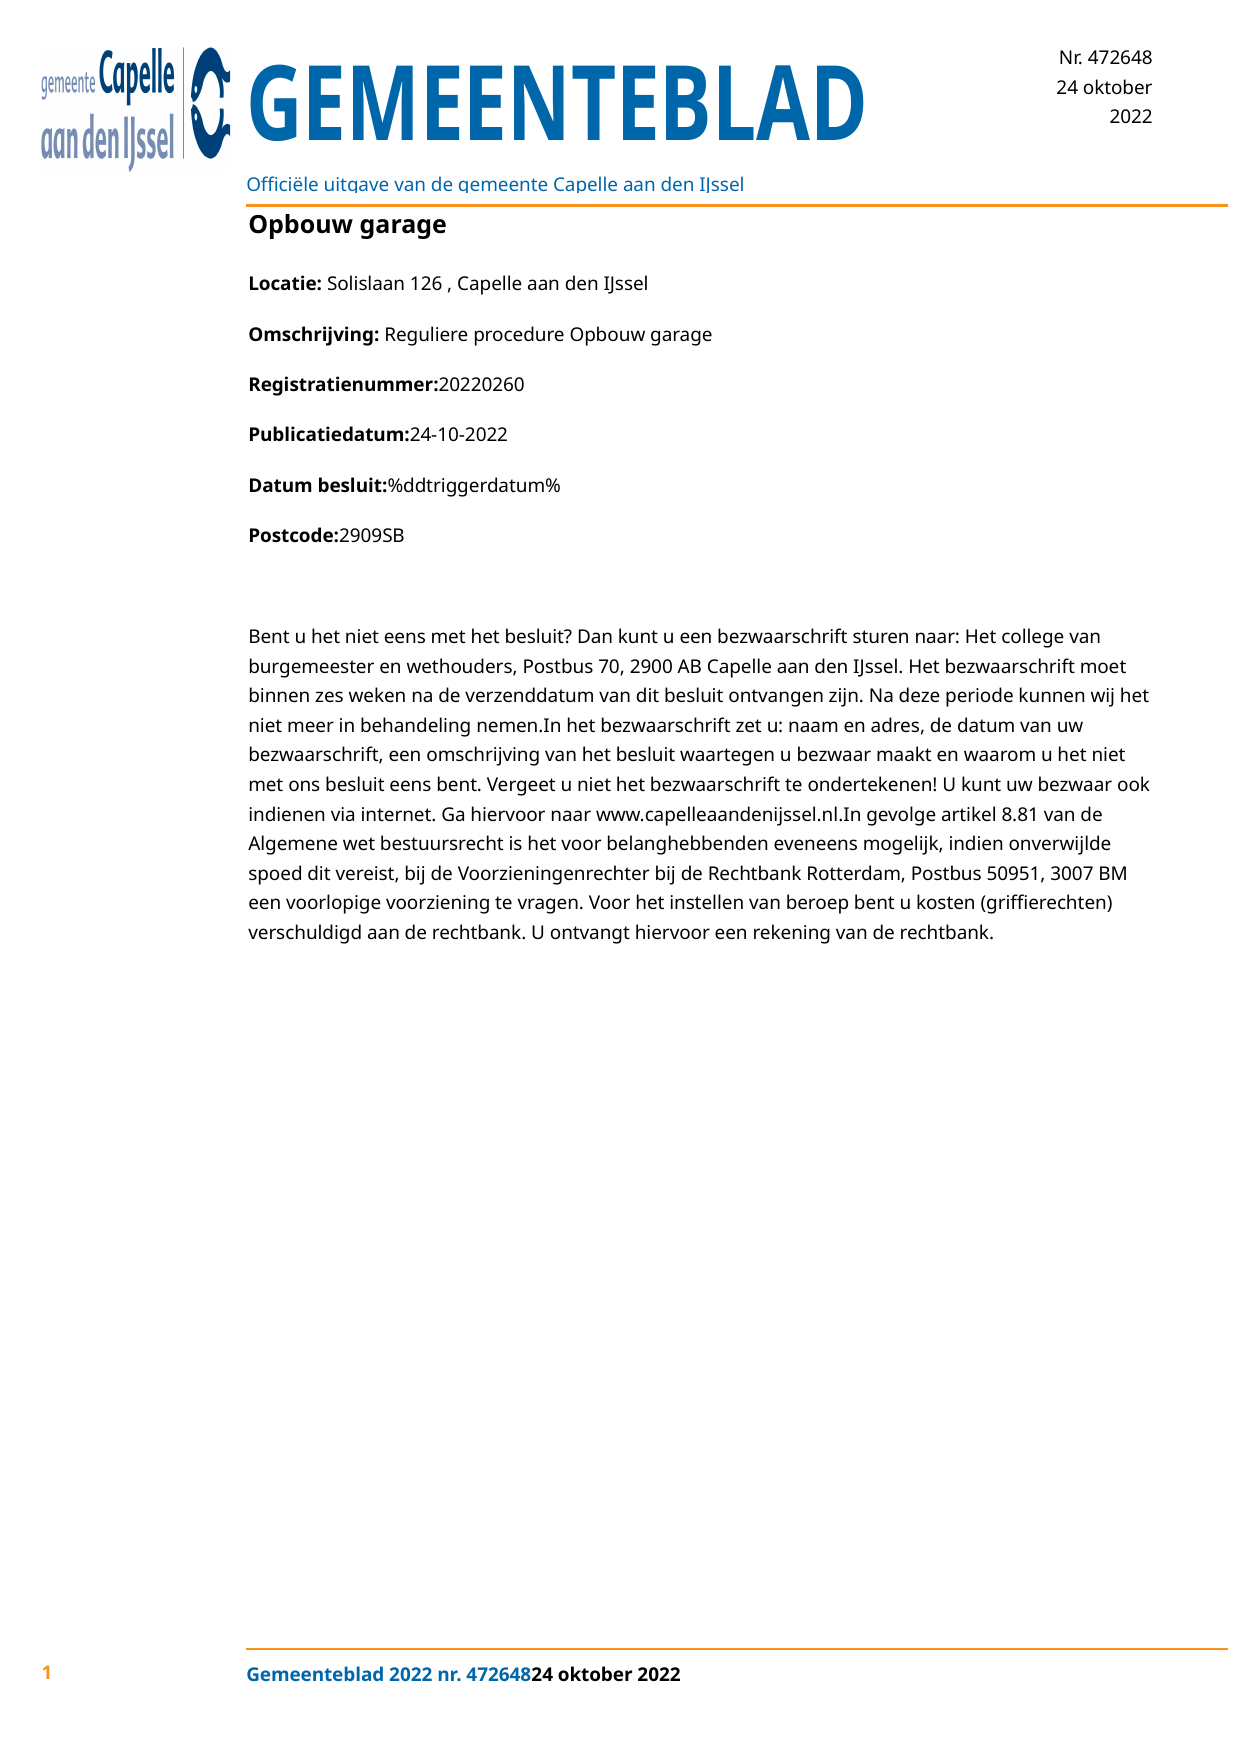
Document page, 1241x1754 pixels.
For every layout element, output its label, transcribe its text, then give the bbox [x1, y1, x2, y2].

text Locatie: Solislaan 126 , Capelle aan den IJssel [248, 270, 1152, 296]
text Registratienummer:20220260 [248, 371, 1152, 397]
text Datum besluit:%ddtriggerdatum% [248, 472, 1152, 498]
picture [41, 47, 231, 172]
text Opbouw garage [248, 207, 1152, 241]
text Publicatiedatum:24-10-2022 [248, 422, 1152, 447]
text Postcode:2909SB [248, 522, 1152, 548]
text Bent u het niet eens met het besluit? Dan kunt u een bezwaarschrift sturen naar: Het college van burgemeester en wethouders, Postbus 70, 2900 AB Capelle aan den IJssel. Het bezwaarschrift moet binnen zes weken na de verzenddatum van dit besluit ontvangen zijn. Na deze periode kunnen wij het niet meer in behandeling nemen.In het bezwaarschrift zet u: naam en adres, de datum van uw bezwaarschrift, een omschrijving van het besluit waartegen u bezwaar maakt en waarom u het niet met ons besluit eens bent. Vergeet u niet het bezwaarschrift te ondertekenen! U kunt uw bezwaar ook indienen via internet. Ga hiervoor naar www.capelleaandenijssel.nl.In gevolge artikel 8.81 van de Algemene wet bestuursrecht is het voor belanghebbenden eveneens mogelijk, indien onverwijlde spoed dit vereist, bij de Voorzieningenrechter bij de Rechtbank Rotterdam, Postbus 50951, 3007 BM een voorlopige voorziening te vragen. Voor het instellen van beroep bent u kosten (griffierechten) verschuldigd aan de rechtbank. U ontvangt hiervoor een rekening van de rechtbank. [248, 623, 1152, 945]
text Omschrijving: Reguliere procedure Opbouw garage [248, 321, 1152, 346]
